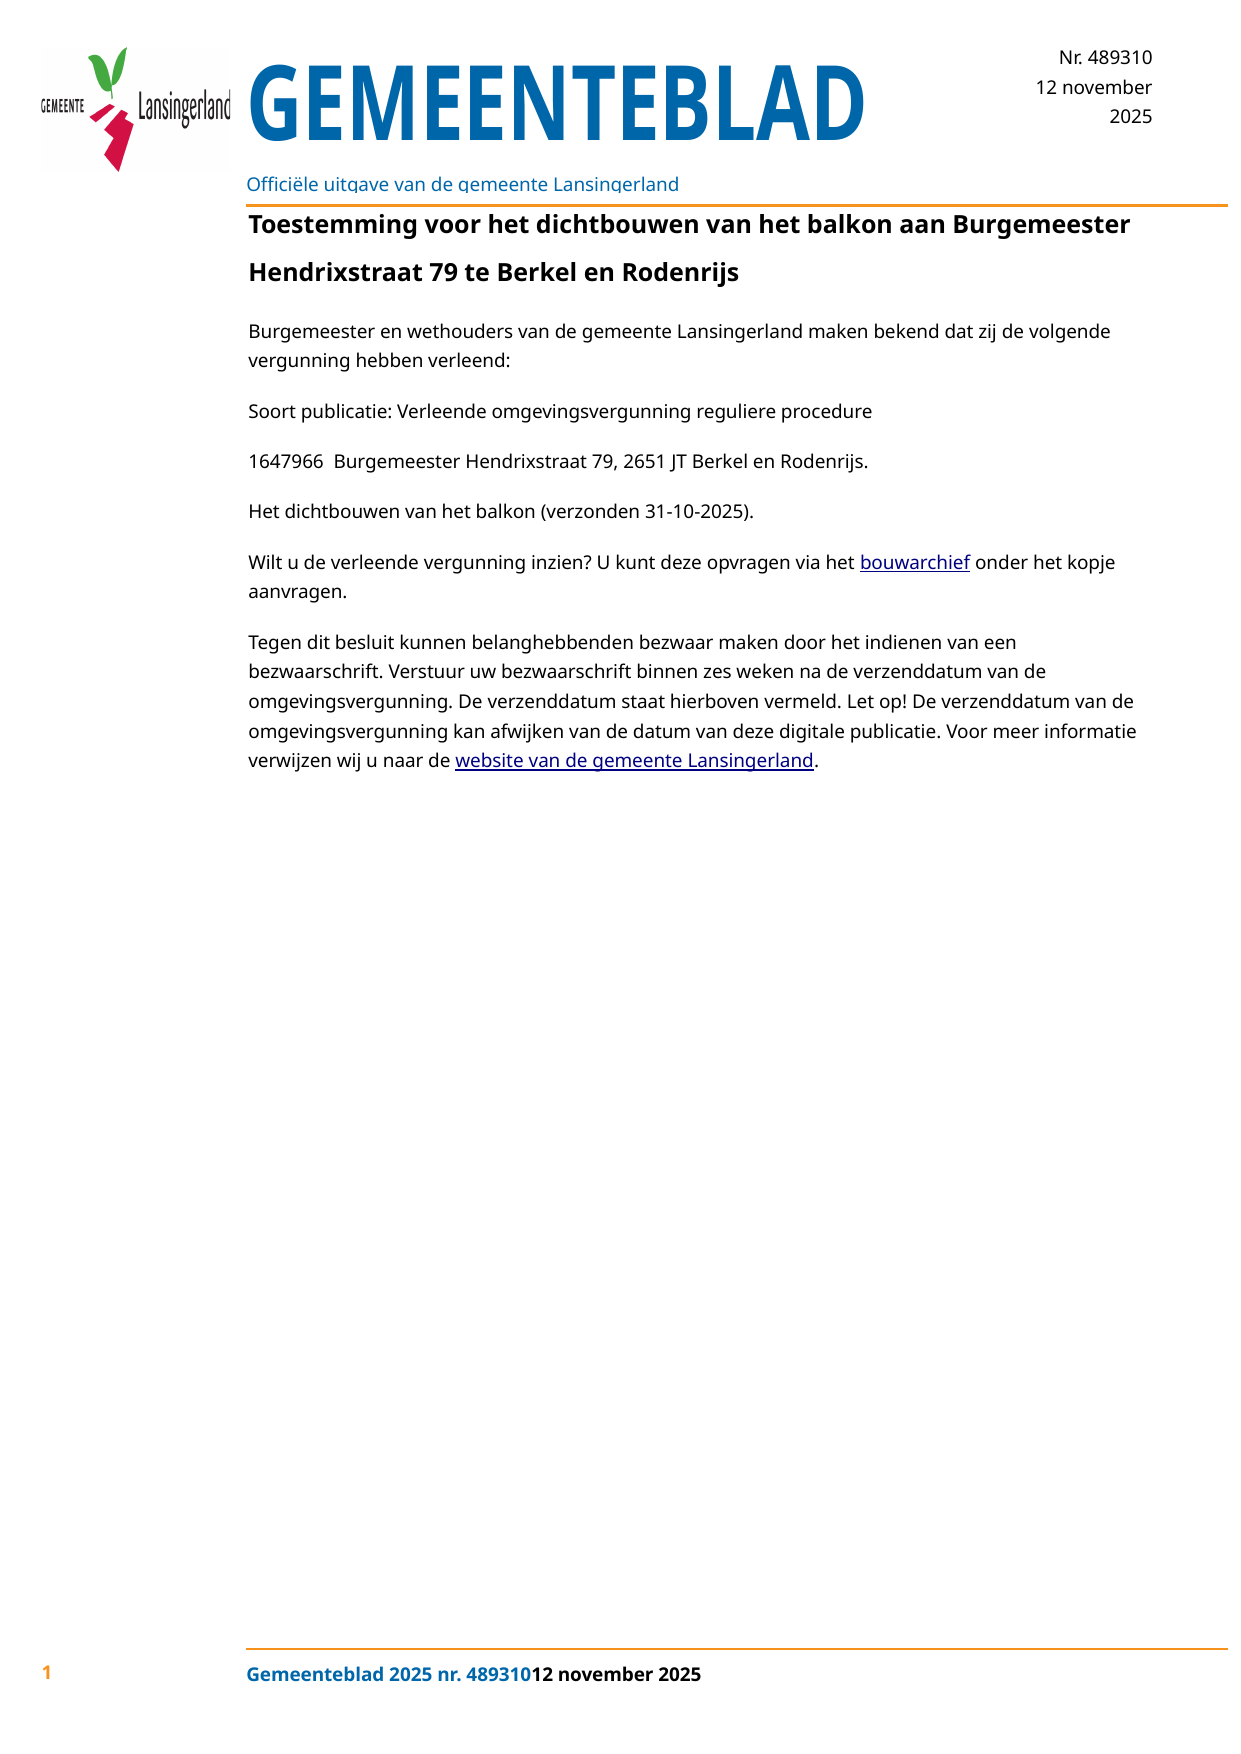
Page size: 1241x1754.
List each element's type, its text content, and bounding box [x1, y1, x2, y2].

text Toestemming voor het dichtbouwen van het balkon aan Burgemeester Hendrixstraat 79 te Berkel en Rodenrijs [248, 207, 1152, 288]
picture [41, 47, 231, 172]
text Soort publicatie: Verleende omgevingsvergunning reguliere procedure [248, 398, 1152, 424]
text Het dichtbouwen van het balkon (verzonden 31-10-2025). [248, 499, 1152, 524]
text Burgemeester en wethouders van de gemeente Lansingerland maken bekend dat zij de volgende vergunning hebben verleend: [248, 318, 1152, 373]
text 1647966 Burgemeester Hendrixstraat 79, 2651 JT Berkel en Rodenrijs. [248, 448, 1152, 474]
text Tegen dit besluit kunnen belanghebbenden bezwaar maken door het indienen van een bezwaarschrift. Verstuur uw bezwaarschrift binnen zes weken na de verzenddatum van de omgevingsvergunning. De verzenddatum staat hierboven vermeld. Let op! De verzenddatum van de omgevingsvergunning kan afwijken van de datum van deze digitale publicatie. Voor meer informatie verwijzen wij u naar de website van de gemeente Lansingerland. [248, 629, 1152, 773]
text Wilt u de verleende vergunning inzien? U kunt deze opvragen via het bouwarchief onder het kopje aanvragen. [248, 549, 1152, 604]
